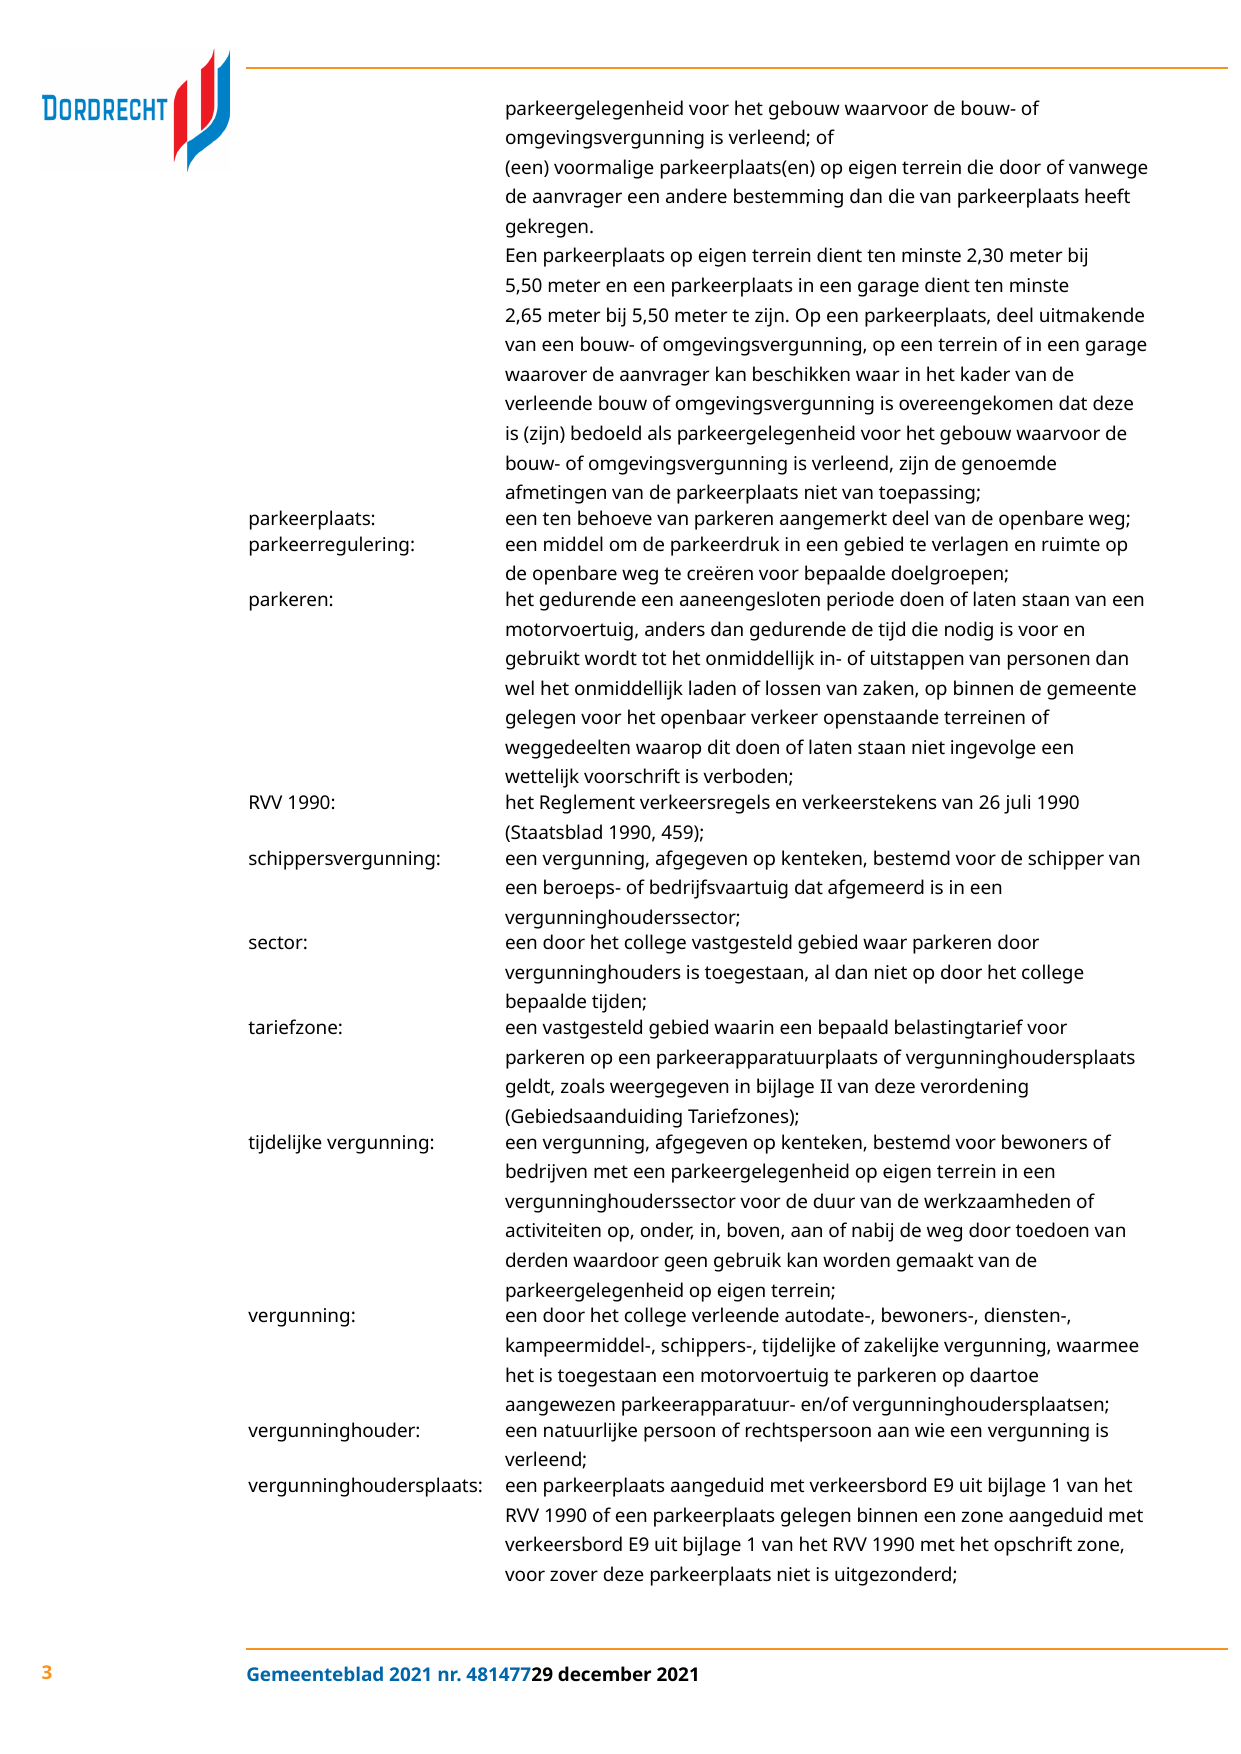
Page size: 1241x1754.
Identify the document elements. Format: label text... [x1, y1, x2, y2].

table_cell een vergunning, afgegeven op kenteken, bestemd voor de schipper van een beroeps- of bedrijfsvaartuig dat afgemeerd is in een vergunninghouderssector; [505, 845, 1152, 929]
table_cell een door het college verleende autodate-, bewoners-, diensten-, kampeermiddel-, schippers-, tijdelijke of zakelijke vergunning, waarmee het is toegestaan een motorvoertuig te parkeren op daartoe aangewezen parkeerapparatuur- en/of vergunninghoudersplaatsen; [505, 1303, 1152, 1417]
table_cell vergunning: [248, 1303, 505, 1417]
table_cell tariefzone: [248, 1015, 505, 1129]
table_cell een parkeerplaats aangeduid met verkeersbord E9 uit bijlage 1 van het RVV 1990 of een parkeerplaats gelegen binnen een zone aangeduid met verkeersbord E9 uit bijlage 1 van het RVV 1990 met het opschrift zone, voor zover deze parkeerplaats niet is uitgezonderd; [505, 1473, 1152, 1587]
table_cell het Reglement verkeersregels en verkeerstekens van 26 juli 1990 (Staatsblad 1990, 459); [505, 789, 1152, 845]
table_cell parkeerplaats: [248, 505, 505, 531]
table_cell vergunninghouder: [248, 1417, 505, 1472]
table_cell een vastgesteld gebied waarin een bepaald belastingtarief voor parkeren op een parkeerapparatuurplaats of vergunninghoudersplaats geldt, zoals weergegeven in bijlage II van deze verordening (Gebiedsaanduiding Tariefzones); [505, 1015, 1152, 1129]
table_cell een vergunning, afgegeven op kenteken, bestemd voor bewoners of bedrijven met een parkeergelegenheid op eigen terrein in een vergunninghouderssector voor de duur van de werkzaamheden of activiteiten op, onder, in, boven, aan of nabij de weg door toedoen van derden waardoor geen gebruik kan worden gemaakt van de parkeergelegenheid op eigen terrein; [505, 1129, 1152, 1303]
table_cell sector: [248, 930, 505, 1014]
picture [41, 47, 231, 172]
table_cell een ten behoeve van parkeren aangemerkt deel van de openbare weg; [505, 505, 1152, 531]
table_cell een natuurlijke persoon of rechtspersoon aan wie een vergunning is verleend; [505, 1417, 1152, 1472]
table_cell schippersvergunning: [248, 845, 505, 929]
table_cell vergunninghoudersplaats: [248, 1473, 505, 1587]
table_cell een middel om de parkeerdruk in een gebied te verlagen en ruimte op de openbare weg te creëren voor bepaalde doelgroepen; [505, 531, 1152, 586]
table_cell [248, 95, 505, 505]
table_cell het gedurende een aaneengesloten periode doen of laten staan van een motorvoertuig, anders dan gedurende de tijd die nodig is voor en gebruikt wordt tot het onmiddellijk in- of uitstappen van personen dan wel het onmiddellijk laden of lossen van zaken, op binnen de gemeente gelegen voor het openbaar verkeer openstaande terreinen of weggedeelten waarop dit doen of laten staan niet ingevolge een wettelijk voorschrift is verboden; [505, 586, 1152, 789]
table_cell tijdelijke vergunning: [248, 1129, 505, 1303]
table_cell parkeerregulering: [248, 531, 505, 586]
table_cell parkeren: [248, 586, 505, 789]
table_cell parkeergelegenheid voor het gebouw waarvoor de bouw- of omgevingsvergunning is verleend; of (een) voormalige parkeerplaats(en) op eigen terrein die door of vanwege de aanvrager een andere bestemming dan die van parkeerplaats heeft gekregen. Een parkeerplaats op eigen terrein dient ten minste 2,30 meter bij 5,50 meter en een parkeerplaats in een garage dient ten minste 2,65 meter bij 5,50 meter te zijn. Op een parkeerplaats, deel uitmakende van een bouw- of omgevingsvergunning, op een terrein of in een garage waarover de aanvrager kan beschikken waar in het kader van de verleende bouw of omgevingsvergunning is overeengekomen dat deze is (zijn) bedoeld als parkeergelegenheid voor het gebouw waarvoor de bouw- of omgevingsvergunning is verleend, zijn de genoemde afmetingen van de parkeerplaats niet van toepassing; [505, 95, 1152, 505]
table_cell een door het college vastgesteld gebied waar parkeren door vergunninghouders is toegestaan, al dan niet op door het college bepaalde tijden; [505, 930, 1152, 1014]
table_cell RVV 1990: [248, 789, 505, 845]
